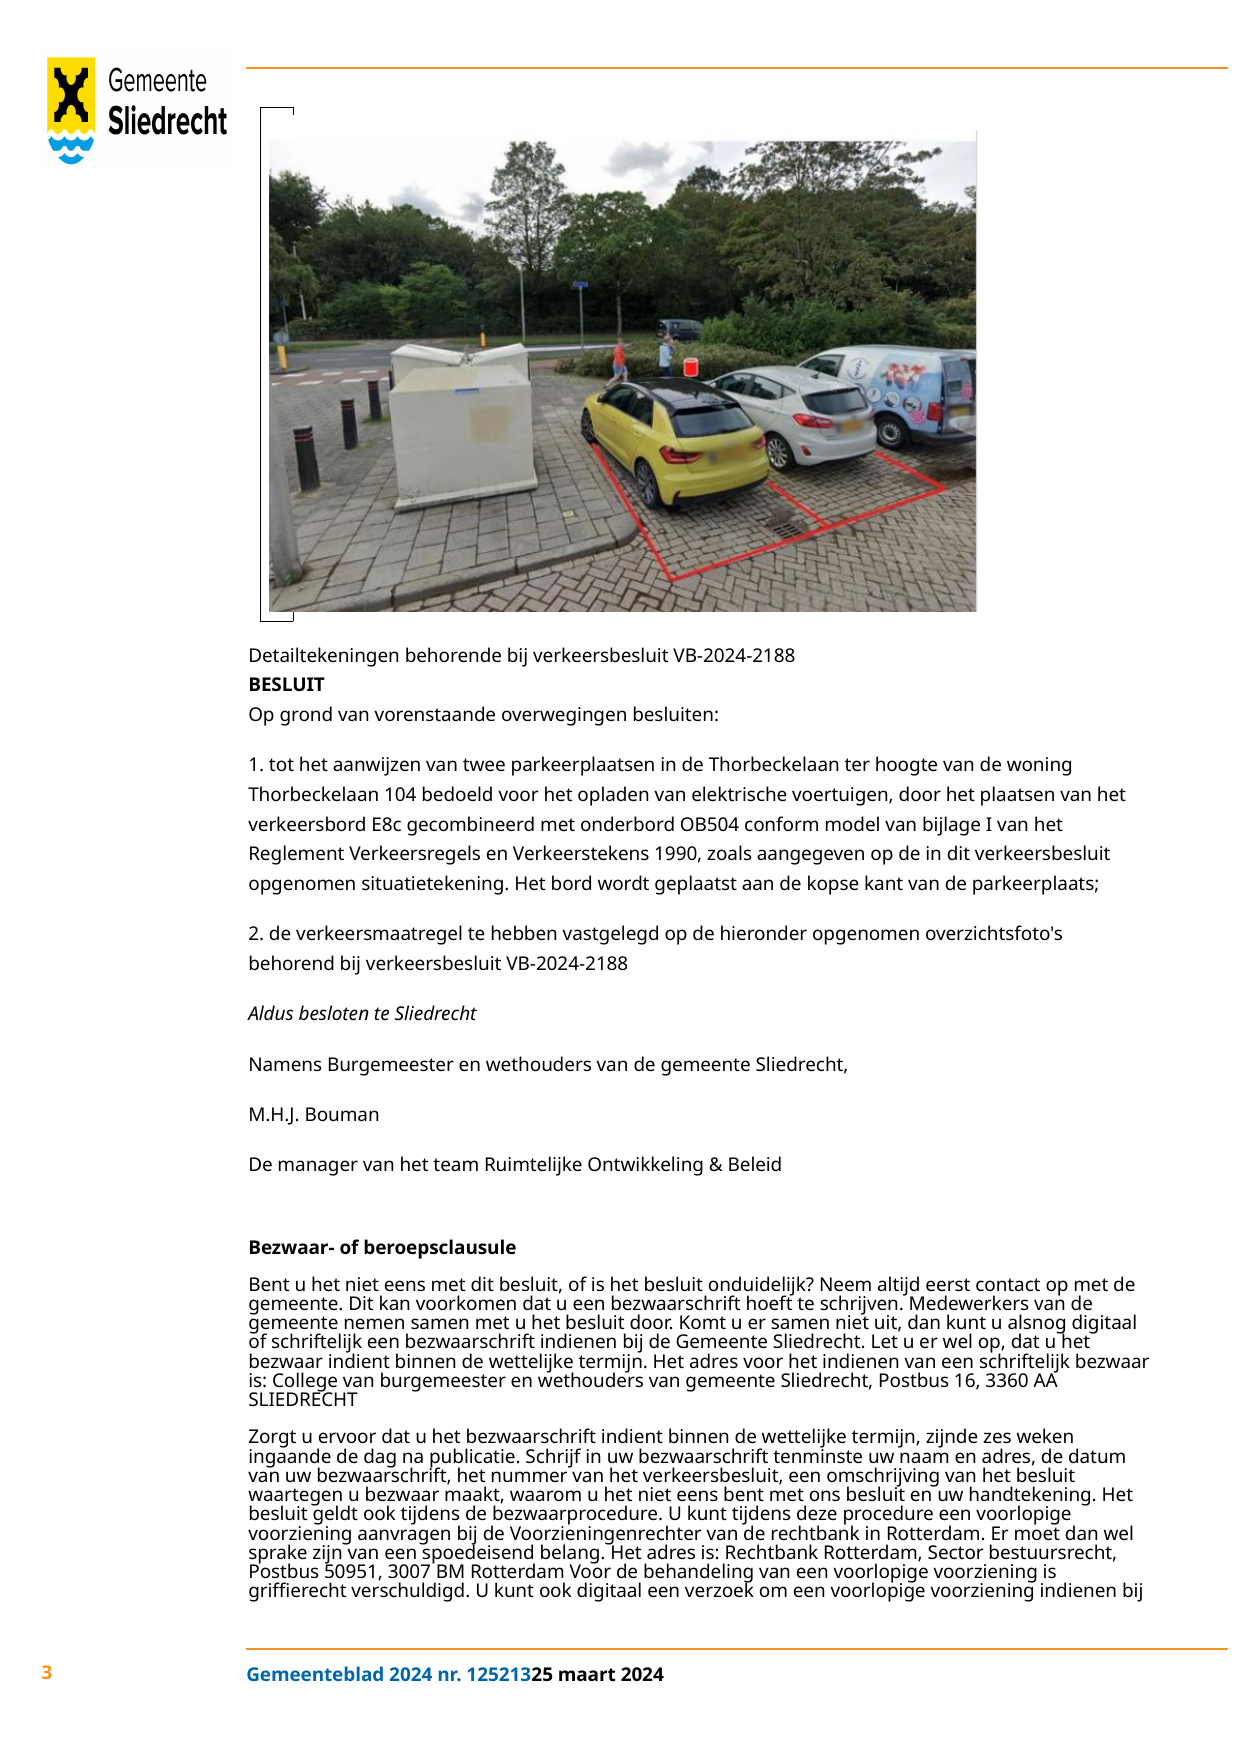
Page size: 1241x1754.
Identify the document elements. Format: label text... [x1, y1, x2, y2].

text Zorgt u ervoor dat u het bezwaarschrift indient binnen de wettelijke termijn, zijnde zes weken ingaande de dag na publicatie. Schrijf in uw bezwaarschrift tenminste uw naam en adres, de datum van uw bezwaarschrift, het nummer van het verkeersbesluit, een omschrijving van het besluit waartegen u bezwaar maakt, waarom u het niet eens bent met ons besluit en uw handtekening. Het besluit geldt ook tijdens de bezwaarprocedure. U kunt tijdens deze procedure een voorlopige voorziening aanvragen bij de Voorzieningenrechter van de rechtbank in Rotterdam. Er moet dan wel sprake zijn van een spoedeisend belang. Het adres is: Rechtbank Rotterdam, Sector bestuursrecht, Postbus 50951, 3007 BM Rotterdam Voor de behandeling van een voorlopige voorziening is griffierecht verschuldigd. U kunt ook digitaal een verzoek om een voorlopige voorziening indienen bij [248, 1428, 1152, 1602]
text M.H.J. Bouman [248, 1101, 1152, 1127]
text Bent u het niet eens met dit besluit, of is het besluit onduidelijk? Neem altijd eerst contact op met de gemeente. Dit kan voorkomen dat u een bezwaarschrift hoeft te schrijven. Medewerkers van de gemeente nemen samen met u het besluit door. Komt u er samen niet uit, dan kunt u alsnog digitaal of schriftelijk een bezwaarschrift indienen bij de Gemeente Sliedrecht. Let u er wel op, dat u het bezwaar indient binnen de wettelijke termijn. Het adres voor het indienen van een schriftelijk bezwaar is: College van burgemeester en wethouders van gemeente Sliedrecht, Postbus 16, 3360 AA SLIEDRECHT [248, 1276, 1152, 1411]
picture [268, 115, 978, 612]
text Detailtekeningen behorende bij verkeersbesluit VB-2024-2188 [248, 642, 1152, 668]
text De manager van het team Ruimtelijke Ontwikkeling & Beleid [248, 1152, 1152, 1177]
picture [41, 47, 231, 172]
text 1. tot het aanwijzen van twee parkeerplaatsen in de Thorbeckelaan ter hoogte van de woning Thorbeckelaan 104 bedoeld voor het opladen van elektrische voertuigen, door het plaatsen van het verkeersbord E8c gecombineerd met onderbord OB504 conform model van bijlage I van het Reglement Verkeersregels en Verkeerstekens 1990, zoals aangegeven op de in dit verkeersbesluit opgenomen situatietekening. Het bord wordt geplaatst aan de kopse kant van de parkeerplaats; [248, 752, 1152, 896]
text Aldus besloten te Sliedrecht [248, 1000, 1152, 1026]
text 2. de verkeersmaatregel te hebben vastgelegd op de hieronder opgenomen overzichtsfoto's behorend bij verkeersbesluit VB-2024-2188 [248, 920, 1152, 976]
text Op grond van vorenstaande overwegingen besluiten: [248, 701, 1152, 727]
text BESLUIT [248, 672, 1152, 697]
text Bezwaar- of beroepsclausule [248, 1239, 1152, 1258]
text Namens Burgemeester en wethouders van de gemeente Sliedrecht, [248, 1051, 1152, 1076]
